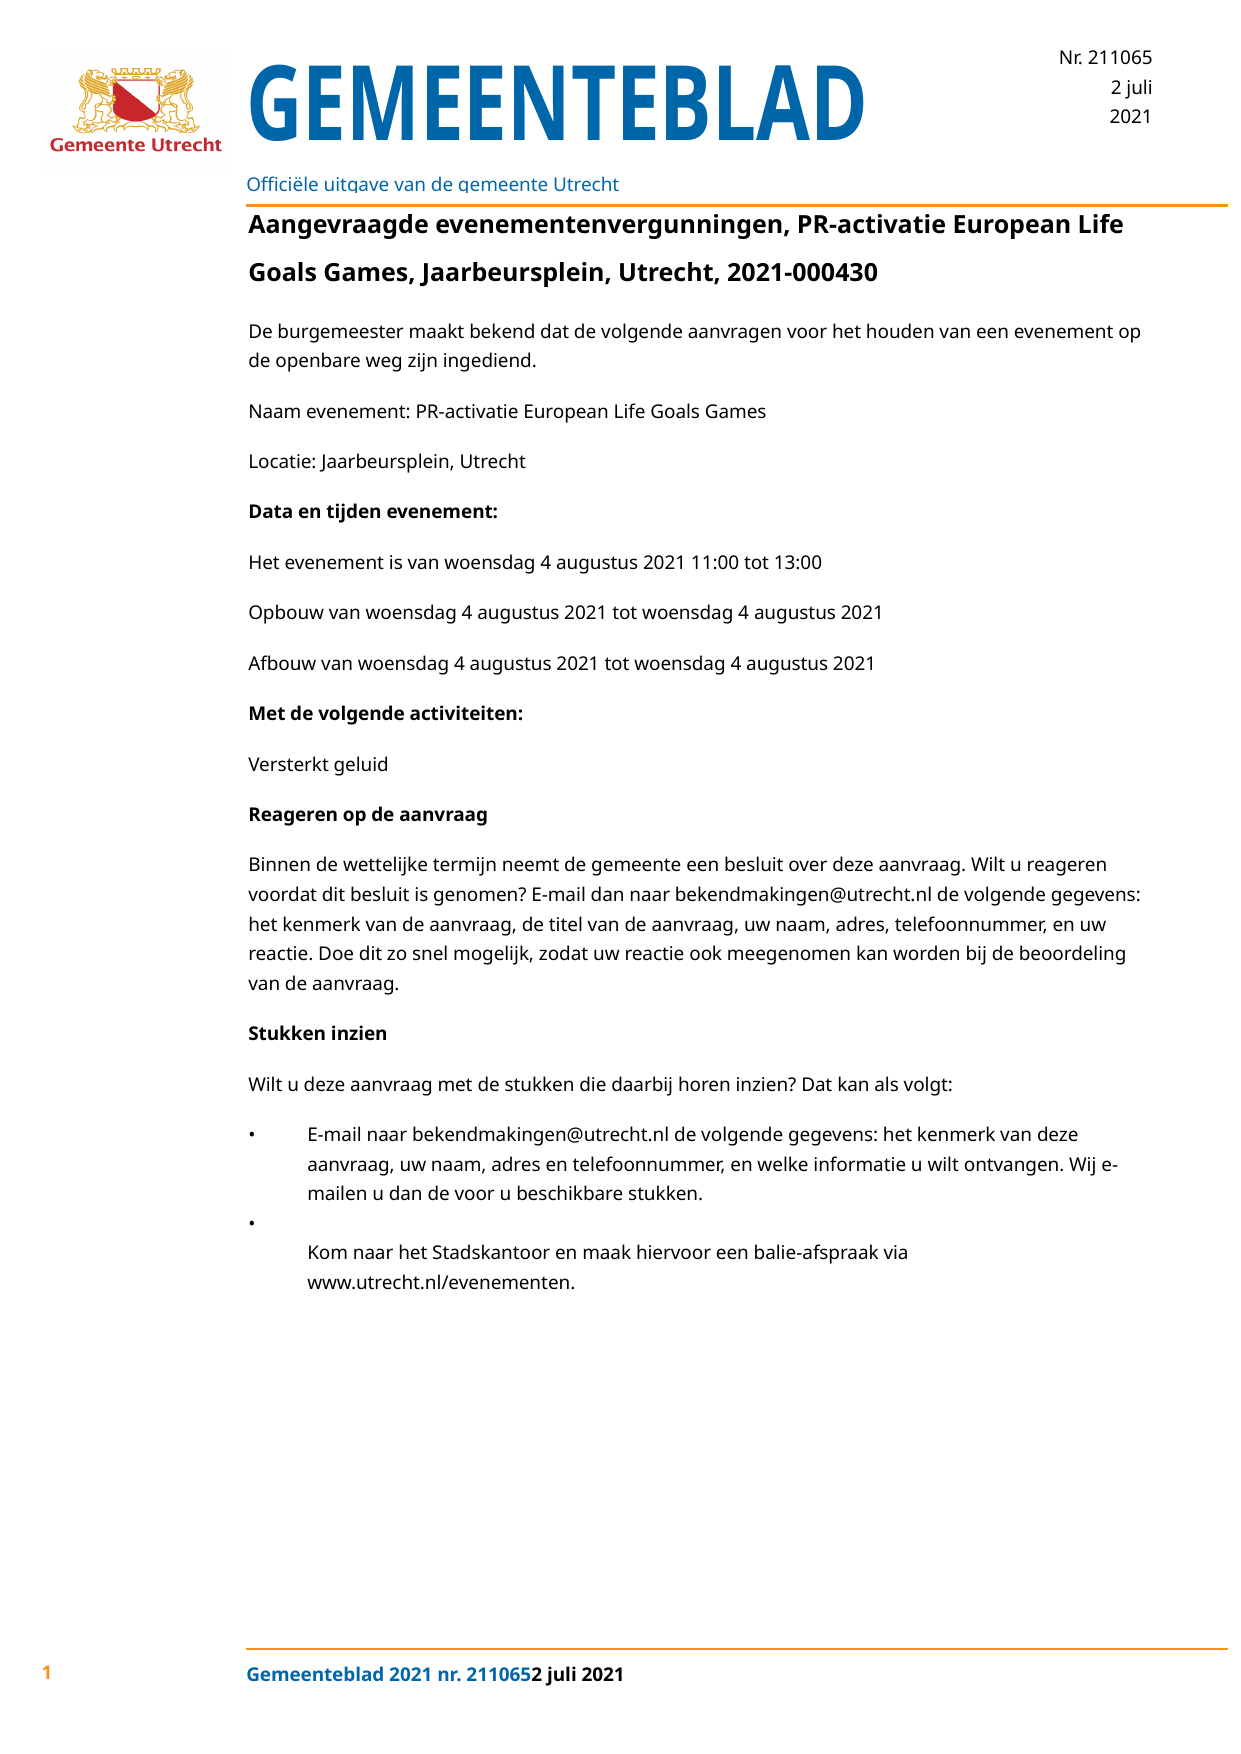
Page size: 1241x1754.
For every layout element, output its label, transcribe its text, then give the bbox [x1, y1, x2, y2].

text Data en tijden evenement: [248, 499, 1152, 524]
list E-mail naar bekendmakingen@utrecht.nl de volgende gegevens: het kenmerk van deze aanvraag, uw naam, adres en telefoonnummer, en welke informatie u wilt ontvangen. Wij e-mailen u dan de voor u beschikbare stukken. [248, 1121, 1152, 1206]
text Reageren op de aanvraag [248, 801, 1152, 827]
text Locatie: Jaarbeursplein, Utrecht [248, 448, 1152, 474]
text Naam evenement: PR-activatie European Life Goals Games [248, 398, 1152, 424]
text Afbouw van woensdag 4 augustus 2021 tot woensdag 4 augustus 2021 [248, 650, 1152, 676]
text Opbouw van woensdag 4 augustus 2021 tot woensdag 4 augustus 2021 [248, 599, 1152, 625]
text Het evenement is van woensdag 4 augustus 2021 11:00 tot 13:00 [248, 549, 1152, 575]
text Versterkt geluid [248, 751, 1152, 777]
text Binnen de wettelijke termijn neemt de gemeente een besluit over deze aanvraag. Wilt u reageren voordat dit besluit is genomen? E-mail dan naar bekendmakingen@utrecht.nl de volgende gegevens: het kenmerk van de aanvraag, de titel van de aanvraag, uw naam, adres, telefoonnummer, en uw reactie. Doe dit zo snel mogelijk, zodat uw reactie ook meegenomen kan worden bij de beoordeling van de aanvraag. [248, 852, 1152, 996]
text Aangevraagde evenementenvergunningen, PR-activatie European Life Goals Games, Jaarbeursplein, Utrecht, 2021-000430 [248, 207, 1152, 288]
text Wilt u deze aanvraag met de stukken die daarbij horen inzien? Dat kan als volgt: [248, 1071, 1152, 1097]
text Stukken inzien [248, 1020, 1152, 1046]
picture [41, 47, 231, 172]
text De burgemeester maakt bekend dat de volgende aanvragen voor het houden van een evenement op de openbare weg zijn ingediend. [248, 318, 1152, 373]
list Kom naar het Stadskantoor en maak hiervoor een balie-afspraak via www.utrecht.nl/evenementen. [248, 1239, 1152, 1295]
text Met de volgende activiteiten: [248, 700, 1152, 726]
